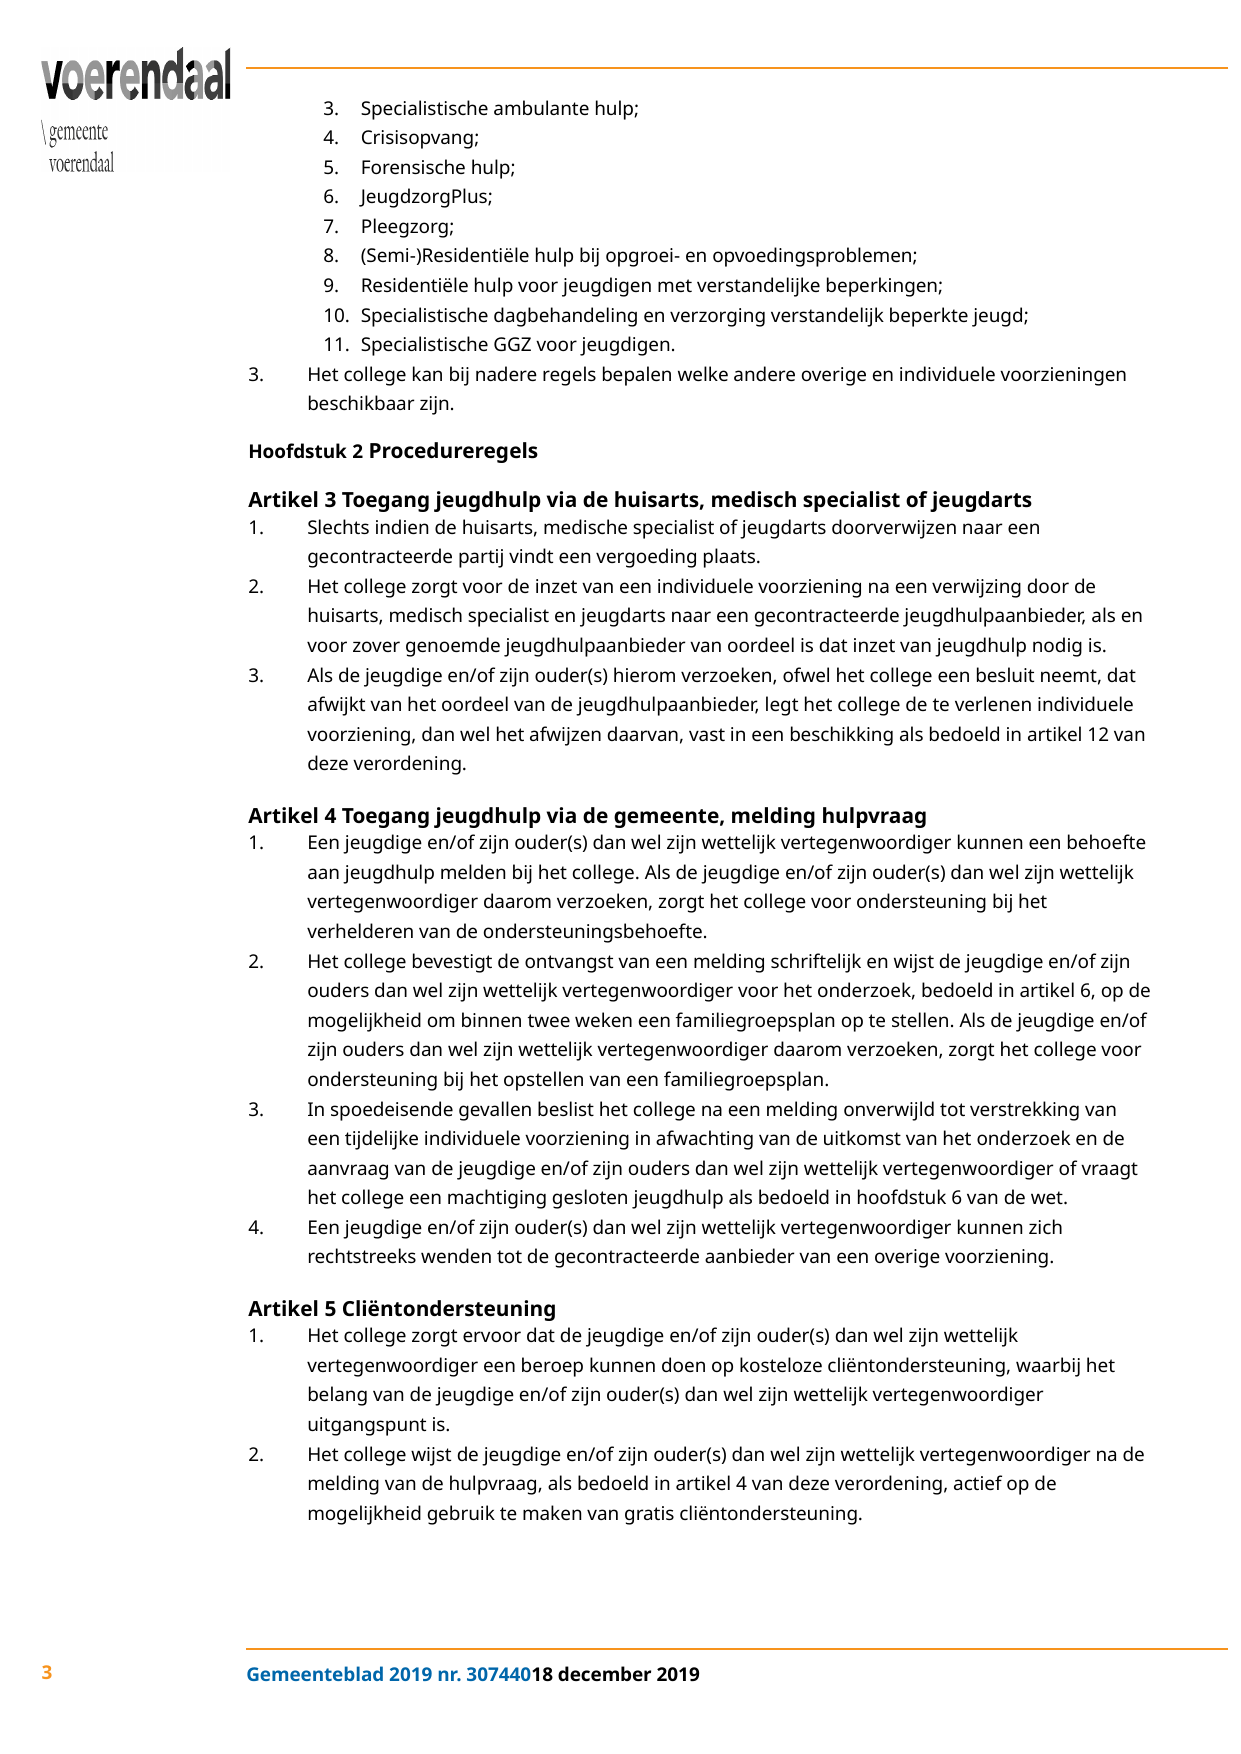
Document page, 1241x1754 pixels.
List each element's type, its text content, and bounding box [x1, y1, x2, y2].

list Slechts indien de huisarts, medische specialist of jeugdarts doorverwijzen naar een gecontracteerde partij vindt een vergoeding plaats. [248, 514, 1152, 569]
list Specialistische GGZ voor jeugdigen. [323, 331, 1152, 357]
list (Semi-)Residentiële hulp bij opgroei- en opvoedingsproblemen; [323, 243, 1152, 268]
list Crisisopvang; [323, 124, 1152, 150]
list In spoedeisende gevallen beslist het college na een melding onverwijld tot verstrekking van een tijdelijke individuele voorziening in afwachting van de uitkomst van het onderzoek en de aanvraag van de jeugdige en/of zijn ouders dan wel zijn wettelijk vertegenwoordiger of vraagt het college een machtiging gesloten jeugdhulp als bedoeld in hoofdstuk 6 van de wet. [248, 1096, 1152, 1210]
text Artikel 5 Cliëntondersteuning [248, 1294, 1152, 1322]
list Een jeugdige en/of zijn ouder(s) dan wel zijn wettelijk vertegenwoordiger kunnen een behoefte aan jeugdhulp melden bij het college. Als de jeugdige en/of zijn ouder(s) dan wel zijn wettelijk vertegenwoordiger daarom verzoeken, zorgt het college voor ondersteuning bij het verhelderen van de ondersteuningsbehoefte. [248, 829, 1152, 944]
list Specialistische dagbehandeling en verzorging verstandelijk beperkte jeugd; [323, 302, 1152, 328]
text Artikel 3 Toegang jeugdhulp via de huisarts, medisch specialist of jeugdarts [248, 486, 1152, 514]
list Pleegzorg; [323, 213, 1152, 239]
list Het college bevestigt de ontvangst van een melding schriftelijk en wijst de jeugdige en/of zijn ouders dan wel zijn wettelijk vertegenwoordiger voor het onderzoek, bedoeld in artikel 6, op de mogelijkheid om binnen twee weken een familiegroepsplan op te stellen. Als de jeugdige en/of zijn ouders dan wel zijn wettelijk vertegenwoordiger daarom verzoeken, zorgt het college voor ondersteuning bij het opstellen van een familiegroepsplan. [248, 948, 1152, 1092]
list Specialistische ambulante hulp; [323, 95, 1152, 121]
list JeugdzorgPlus; [323, 183, 1152, 209]
text Artikel 4 Toegang jeugdhulp via de gemeente, melding hulpvraag [248, 801, 1152, 829]
picture [41, 47, 231, 172]
text Hoofdstuk 2 Procedureregels [248, 436, 1152, 465]
list Het college kan bij nadere regels bepalen welke andere overige en individuele voorzieningen beschikbaar zijn. [248, 361, 1152, 416]
list Het college wijst de jeugdige en/of zijn ouder(s) dan wel zijn wettelijk vertegenwoordiger na de melding van de hulpvraag, als bedoeld in artikel 4 van deze verordening, actief op de mogelijkheid gebruik te maken van gratis cliëntondersteuning. [248, 1441, 1152, 1526]
list Forensische hulp; [323, 154, 1152, 180]
list Als de jeugdige en/of zijn ouder(s) hierom verzoeken, ofwel het college een besluit neemt, dat afwijkt van het oordeel van de jeugdhulpaanbieder, legt het college de te verlenen individuele voorziening, dan wel het afwijzen daarvan, vast in een beschikking als bedoeld in artikel 12 van deze verordening. [248, 662, 1152, 776]
list Het college zorgt voor de inzet van een individuele voorziening na een verwijzing door de huisarts, medisch specialist en jeugdarts naar een gecontracteerde jeugdhulpaanbieder, als en voor zover genoemde jeugdhulpaanbieder van oordeel is dat inzet van jeugdhulp nodig is. [248, 573, 1152, 658]
list Het college zorgt ervoor dat de jeugdige en/of zijn ouder(s) dan wel zijn wettelijk vertegenwoordiger een beroep kunnen doen op kosteloze cliëntondersteuning, waarbij het belang van de jeugdige en/of zijn ouder(s) dan wel zijn wettelijk vertegenwoordiger uitgangspunt is. [248, 1322, 1152, 1437]
list Een jeugdige en/of zijn ouder(s) dan wel zijn wettelijk vertegenwoordiger kunnen zich rechtstreeks wenden tot de gecontracteerde aanbieder van een overige voorziening. [248, 1214, 1152, 1269]
list Residentiële hulp voor jeugdigen met verstandelijke beperkingen; [323, 272, 1152, 298]
